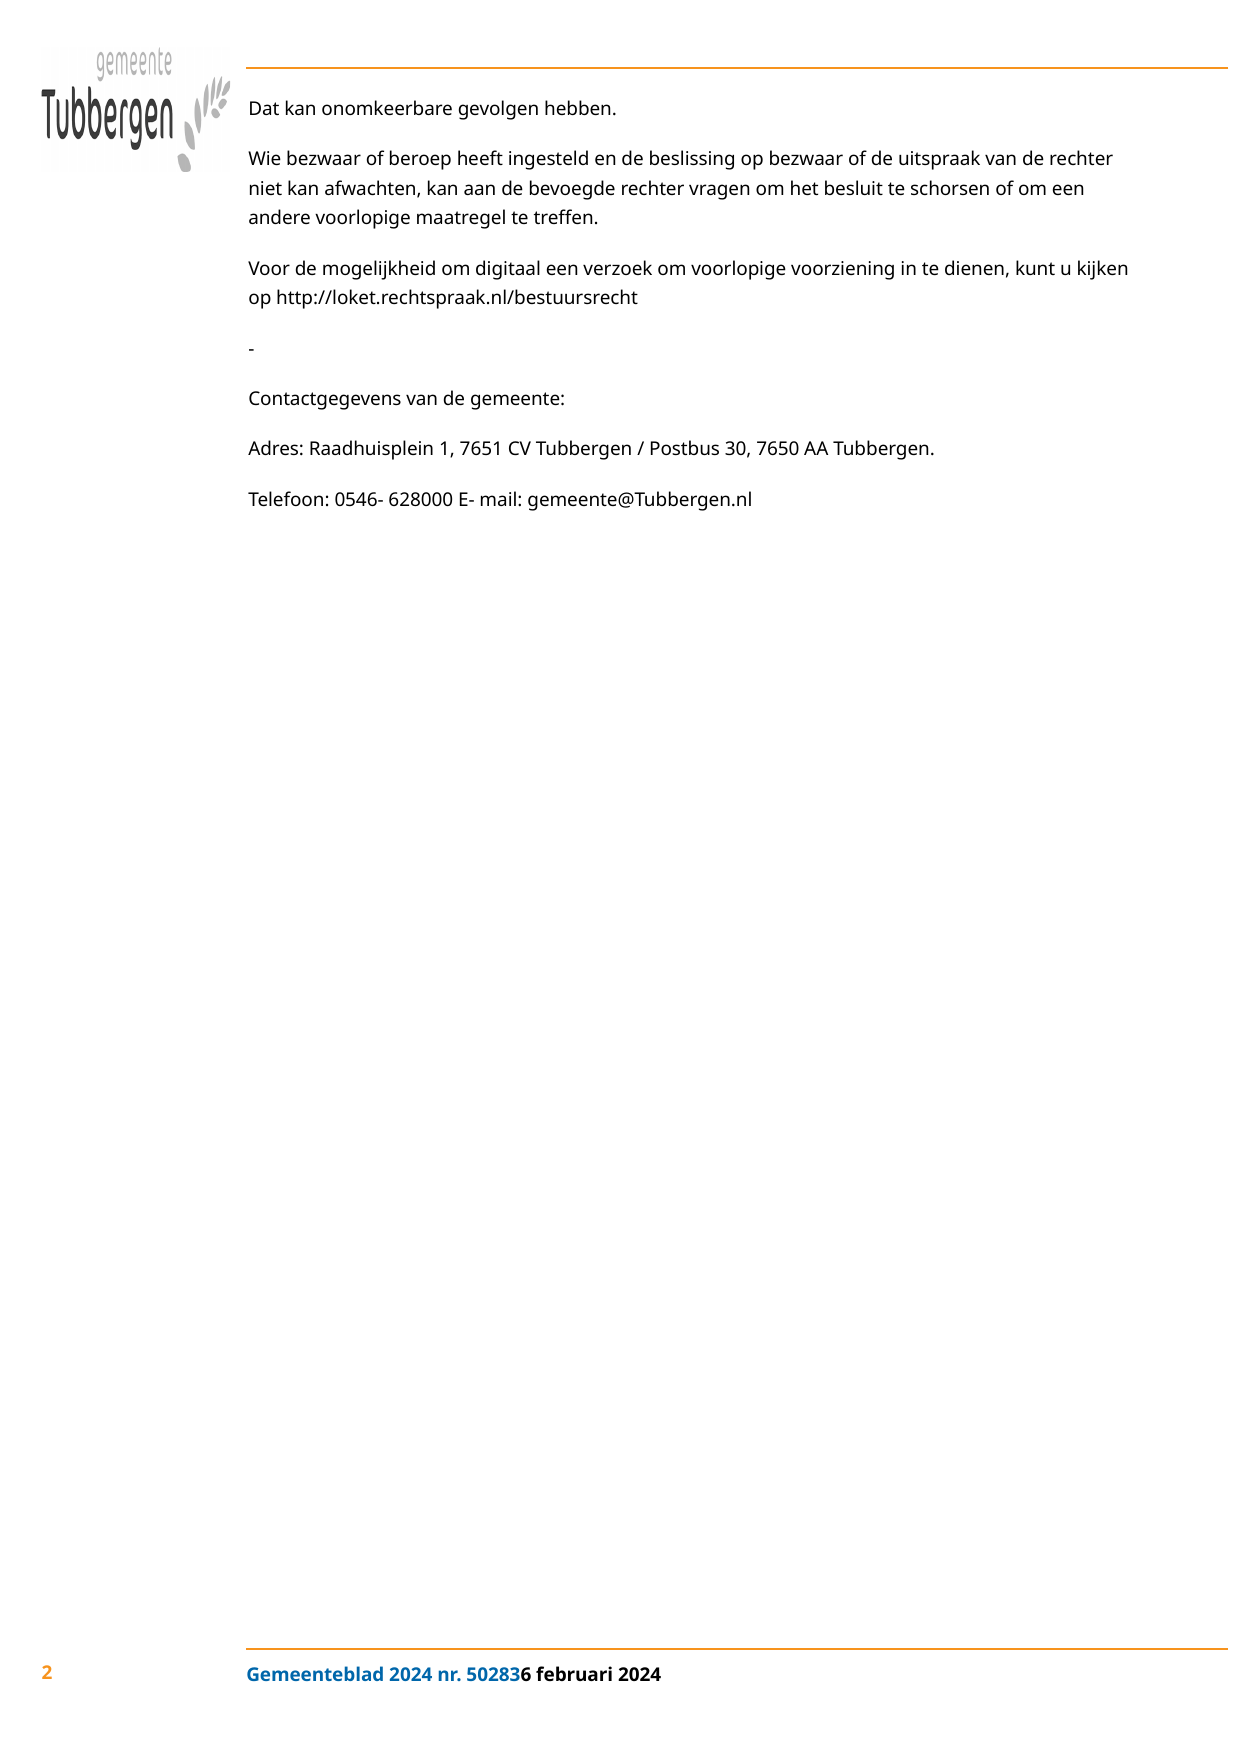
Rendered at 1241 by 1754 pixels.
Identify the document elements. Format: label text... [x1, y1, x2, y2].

text Wie bezwaar of beroep heeft ingesteld en de beslissing op bezwaar of de uitspraak van de rechter niet kan afwachten, kan aan de bevoegde rechter vragen om het besluit te schorsen of om een andere voorlopige maatregel te treffen. [248, 145, 1152, 230]
picture [41, 47, 231, 172]
text Dat kan onomkeerbare gevolgen hebben. [248, 95, 1152, 121]
text Telefoon: 0546- 628000 E- mail: gemeente@Tubbergen.nl [248, 486, 1152, 512]
text Voor de mogelijkheid om digitaal een verzoek om voorlopige voorziening in te dienen, kunt u kijken op http://loket.rechtspraak.nl/bestuursrecht [248, 255, 1152, 310]
text Contactgegevens van de gemeente: [248, 385, 1152, 411]
text Adres: Raadhuisplein 1, 7651 CV Tubbergen / Postbus 30, 7650 AA Tubbergen. [248, 436, 1152, 461]
text - [248, 335, 1152, 361]
